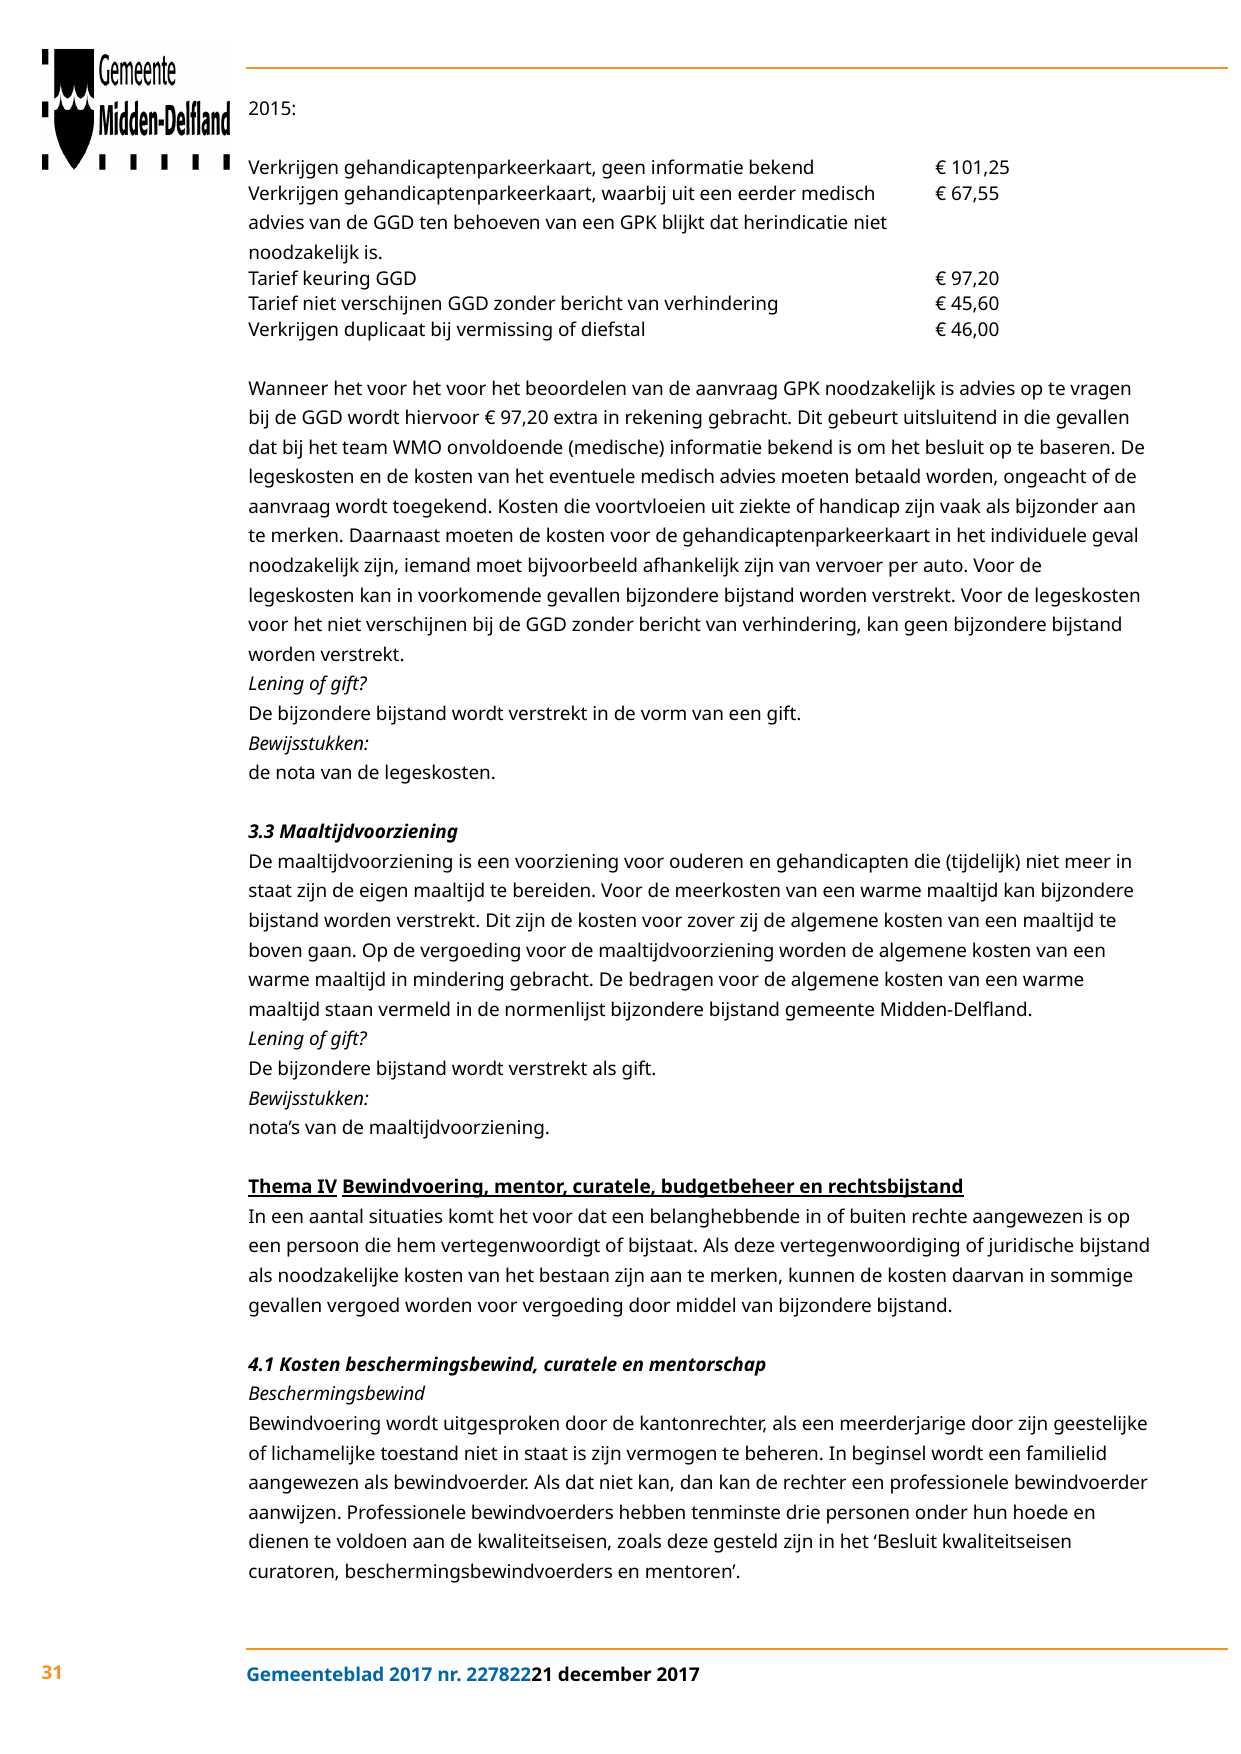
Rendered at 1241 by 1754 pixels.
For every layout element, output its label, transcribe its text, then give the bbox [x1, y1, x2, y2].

text Bewindvoering wordt uitgesproken door de kantonrechter, als een meerderjarige door zijn geestelijke of lichamelijke toestand niet in staat is zijn vermogen te beheren. In beginsel wordt een familielid aangewezen als bewindvoerder. Als dat niet kan, dan kan de rechter een professionele bewindvoerder aanwijzen. Professionele bewindvoerders hebben tenminste drie personen onder hun hoede en dienen te voldoen aan de kwaliteitseisen, zoals deze gesteld zijn in het ‘Besluit kwaliteitseisen curatoren, beschermingsbewindvoerders en mentoren’. [248, 1410, 1152, 1584]
table_cell € 67,55 [935, 180, 1152, 265]
table_cell € 45,60 [935, 290, 1152, 316]
text nota’s van de maaltijdvoorziening. [248, 1114, 1152, 1140]
text 2015: [248, 95, 1152, 121]
table_cell Verkrijgen gehandicaptenparkeerkaart, waarbij uit een eerder medisch advies van de GGD ten behoeven van een GPK blijkt dat herindicatie niet noodzakelijk is. [248, 180, 935, 265]
text In een aantal situaties komt het voor dat een belanghebbende in of buiten rechte aangewezen is op een persoon die hem vertegenwoordigt of bijstaat. Als deze vertegenwoordiging of juridische bijstand als noodzakelijke kosten van het bestaan zijn aan te merken, kunnen de kosten daarvan in sommige gevallen vergoed worden voor vergoeding door middel van bijzondere bijstand. [248, 1203, 1152, 1317]
text 4.1 Kosten beschermingsbewind, curatele en mentorschap [248, 1351, 1152, 1377]
text Lening of gift? [248, 1026, 1152, 1051]
text 3.3 Maaltijdvoorziening [248, 818, 1152, 844]
text Beschermingsbewind [248, 1381, 1152, 1406]
text Bewijsstukken: [248, 1085, 1152, 1110]
table_cell Tarief niet verschijnen GGD zonder bericht van verhindering [248, 290, 935, 316]
text De bijzondere bijstand wordt verstrekt als gift. [248, 1055, 1152, 1081]
picture [41, 47, 231, 172]
text de nota van de legeskosten. [248, 759, 1152, 785]
table_header € 101,25 [935, 154, 1152, 180]
table_cell € 46,00 [935, 316, 1152, 342]
table_header Verkrijgen gehandicaptenparkeerkaart, geen informatie bekend [248, 154, 935, 180]
text Bewijsstukken: [248, 730, 1152, 755]
table_cell € 97,20 [935, 265, 1152, 290]
text De maaltijdvoorziening is een voorziening voor ouderen en gehandicapten die (tijdelijk) niet meer in staat zijn de eigen maaltijd te bereiden. Voor de meerkosten van een warme maaltijd kan bijzondere bijstand worden verstrekt. Dit zijn de kosten voor zover zij de algemene kosten van een maaltijd te boven gaan. Op de vergoeding voor de maaltijdvoorziening worden de algemene kosten van een warme maaltijd in mindering gebracht. De bedragen voor de algemene kosten van een warme maaltijd staan vermeld in de normenlijst bijzondere bijstand gemeente Midden-Delfland. [248, 848, 1152, 1022]
text De bijzondere bijstand wordt verstrekt in de vorm van een gift. [248, 700, 1152, 726]
table_cell Tarief keuring GGD [248, 265, 935, 290]
text Lening of gift? [248, 671, 1152, 696]
text Wanneer het voor het voor het beoordelen van de aanvraag GPK noodzakelijk is advies op te vragen bij de GGD wordt hiervoor € 97,20 extra in rekening gebracht. Dit gebeurt uitsluitend in die gevallen dat bij het team WMO onvoldoende (medische) informatie bekend is om het besluit op te baseren. De legeskosten en de kosten van het eventuele medisch advies moeten betaald worden, ongeacht of de aanvraag wordt toegekend. Kosten die voortvloeien uit ziekte of handicap zijn vaak als bijzonder aan te merken. Daarnaast moeten de kosten voor de gehandicaptenparkeerkaart in het individuele geval noodzakelijk zijn, iemand moet bijvoorbeeld afhankelijk zijn van vervoer per auto. Voor de legeskosten kan in voorkomende gevallen bijzondere bijstand worden verstrekt. Voor de legeskosten voor het niet verschijnen bij de GGD zonder bericht van verhindering, kan geen bijzondere bijstand worden verstrekt. [248, 375, 1152, 667]
table_cell Verkrijgen duplicaat bij vermissing of diefstal [248, 316, 935, 342]
text Thema IV Bewindvoering, mentor, curatele, budgetbeheer en rechtsbijstand [248, 1173, 1152, 1199]
